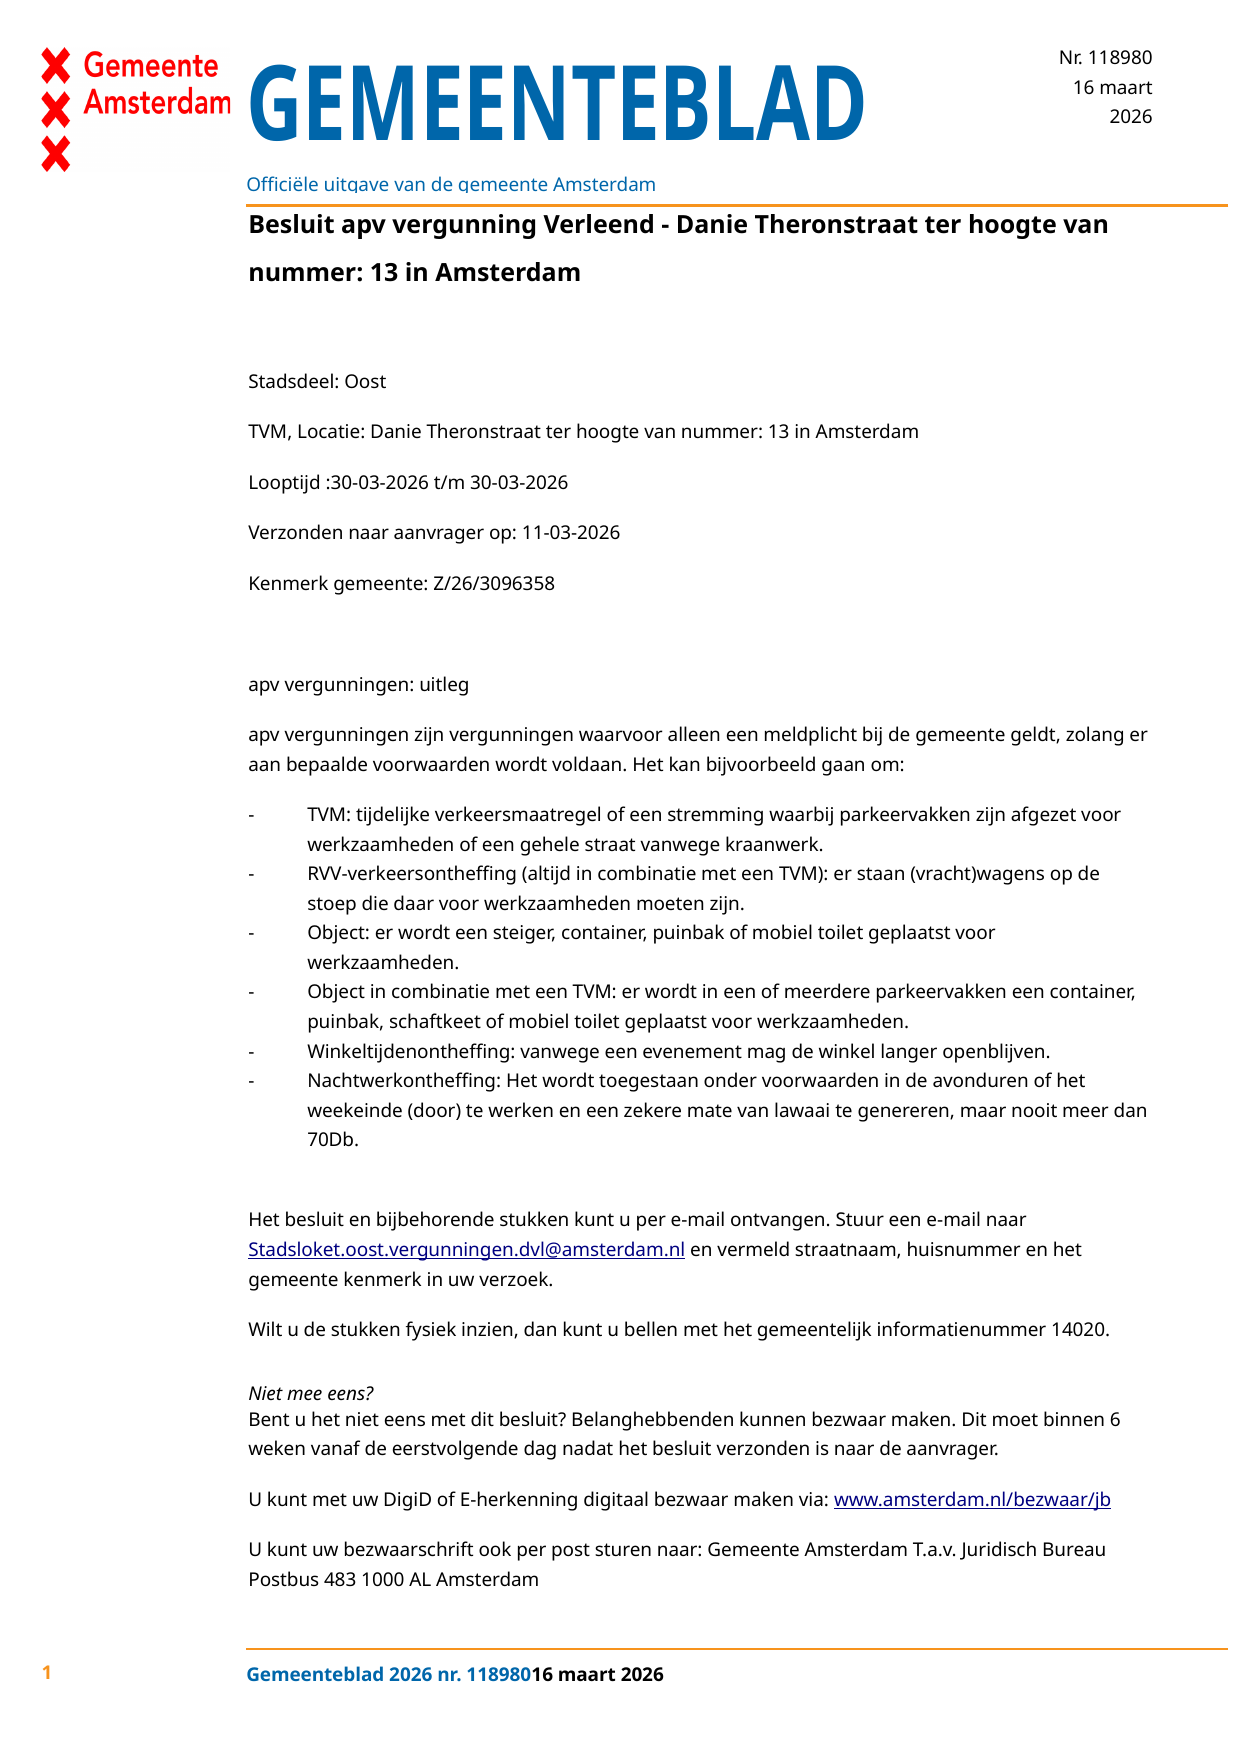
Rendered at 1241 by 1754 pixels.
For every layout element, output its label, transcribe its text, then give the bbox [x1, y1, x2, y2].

picture [41, 47, 231, 172]
text Bent u het niet eens met dit besluit? Belanghebbenden kunnen bezwaar maken. Dit moet binnen 6 weken vanaf de eerstvolgende dag nadat het besluit verzonden is naar de aanvrager. [248, 1406, 1152, 1461]
text Besluit apv vergunning Verleend - Danie Theronstraat ter hoogte van nummer: 13 in Amsterdam [248, 207, 1152, 288]
text Kenmerk gemeente: Z/26/3096358 [248, 570, 1152, 596]
text Stadsdeel: Oost [248, 368, 1152, 394]
list Nachtwerkontheffing: Het wordt toegestaan onder voorwaarden in de avonduren of het weekeinde (door) te werken en een zekere mate van lawaai te genereren, maar nooit meer dan 70Db. [248, 1067, 1152, 1152]
list Object: er wordt een steiger, container, puinbak of mobiel toilet geplaatst voor werkzaamheden. [248, 919, 1152, 975]
list RVV-verkeersontheffing (altijd in combinatie met een TVM): er staan (vracht)wagens op de stoep die daar voor werkzaamheden moeten zijn. [248, 860, 1152, 916]
text Verzonden naar aanvrager op: 11-03-2026 [248, 519, 1152, 545]
text Het besluit en bijbehorende stukken kunt u per e-mail ontvangen. Stuur een e-mail naar Stadsloket.oost.vergunningen.dvl@amsterdam.nl en vermeld straatnaam, huisnummer en het gemeente kenmerk in uw verzoek. [248, 1207, 1152, 1292]
text TVM, Locatie: Danie Theronstraat ter hoogte van nummer: 13 in Amsterdam [248, 419, 1152, 444]
list Object in combinatie met een TVM: er wordt in een of meerdere parkeervakken een container, puinbak, schaftkeet of mobiel toilet geplaatst voor werkzaamheden. [248, 979, 1152, 1034]
list Winkeltijdenontheffing: vanwege een evenement mag de winkel langer openblijven. [248, 1038, 1152, 1064]
text U kunt met uw DigiD of E-herkenning digitaal bezwaar maken via: www.amsterdam.nl/bezwaar/jb [248, 1486, 1152, 1512]
list TVM: tijdelijke verkeersmaatregel of een stremming waarbij parkeervakken zijn afgezet voor werkzaamheden of een gehele straat vanwege kraanwerk. [248, 801, 1152, 857]
text U kunt uw bezwaarschrift ook per post sturen naar: Gemeente Amsterdam T.a.v. Juridisch Bureau Postbus 483 1000 AL Amsterdam [248, 1536, 1152, 1592]
text apv vergunningen zijn vergunningen waarvoor alleen een meldplicht bij de gemeente geldt, zolang er aan bepaalde voorwaarden wordt voldaan. Het kan bijvoorbeeld gaan om: [248, 721, 1152, 777]
text apv vergunningen: uitleg [248, 671, 1152, 697]
text Wilt u de stukken fysiek inzien, dan kunt u bellen met het gemeentelijk informatienummer 14020. [248, 1316, 1152, 1342]
text Looptijd :30-03-2026 t/m 30-03-2026 [248, 469, 1152, 495]
text Niet mee eens? [248, 1380, 1152, 1406]
